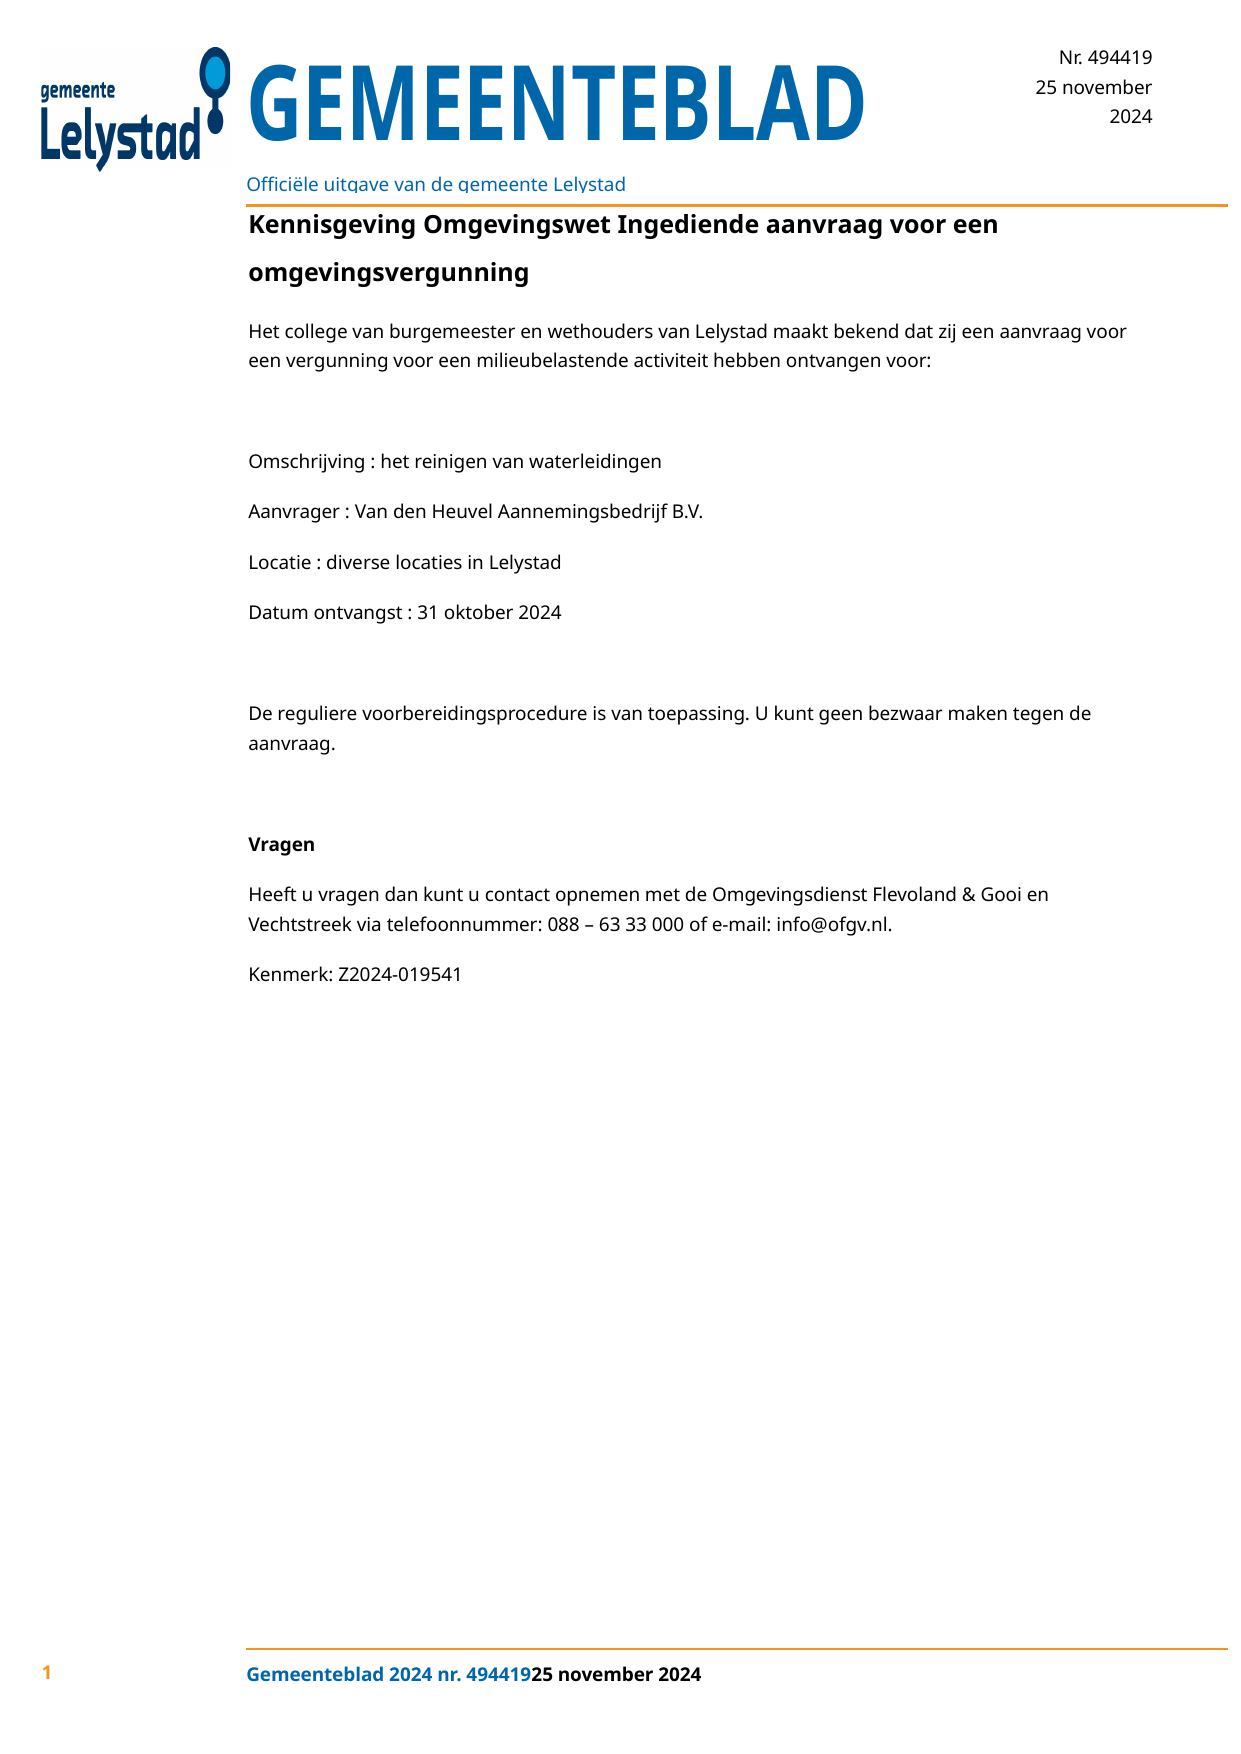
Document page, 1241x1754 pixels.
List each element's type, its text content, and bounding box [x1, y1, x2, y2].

text Heeft u vragen dan kunt u contact opnemen met de Omgevingsdienst Flevoland & Gooi en Vechtstreek via telefoonnummer: 088 – 63 33 000 of e-mail: info@ofgv.nl. [248, 881, 1152, 937]
text Vragen [248, 831, 1152, 857]
text Aanvrager : Van den Heuvel Aannemingsbedrijf B.V. [248, 499, 1152, 524]
text Locatie : diverse locaties in Lelystad [248, 549, 1152, 575]
picture [41, 47, 231, 172]
text Omschrijving : het reinigen van waterleidingen [248, 448, 1152, 474]
text Datum ontvangst : 31 oktober 2024 [248, 599, 1152, 625]
text Het college van burgemeester en wethouders van Lelystad maakt bekend dat zij een aanvraag voor een vergunning voor een milieubelastende activiteit hebben ontvangen voor: [248, 318, 1152, 373]
text De reguliere voorbereidingsprocedure is van toepassing. U kunt geen bezwaar maken tegen de aanvraag. [248, 700, 1152, 756]
text Kennisgeving Omgevingswet Ingediende aanvraag voor een omgevingsvergunning [248, 207, 1152, 288]
text Kenmerk: Z2024-019541 [248, 961, 1152, 987]
